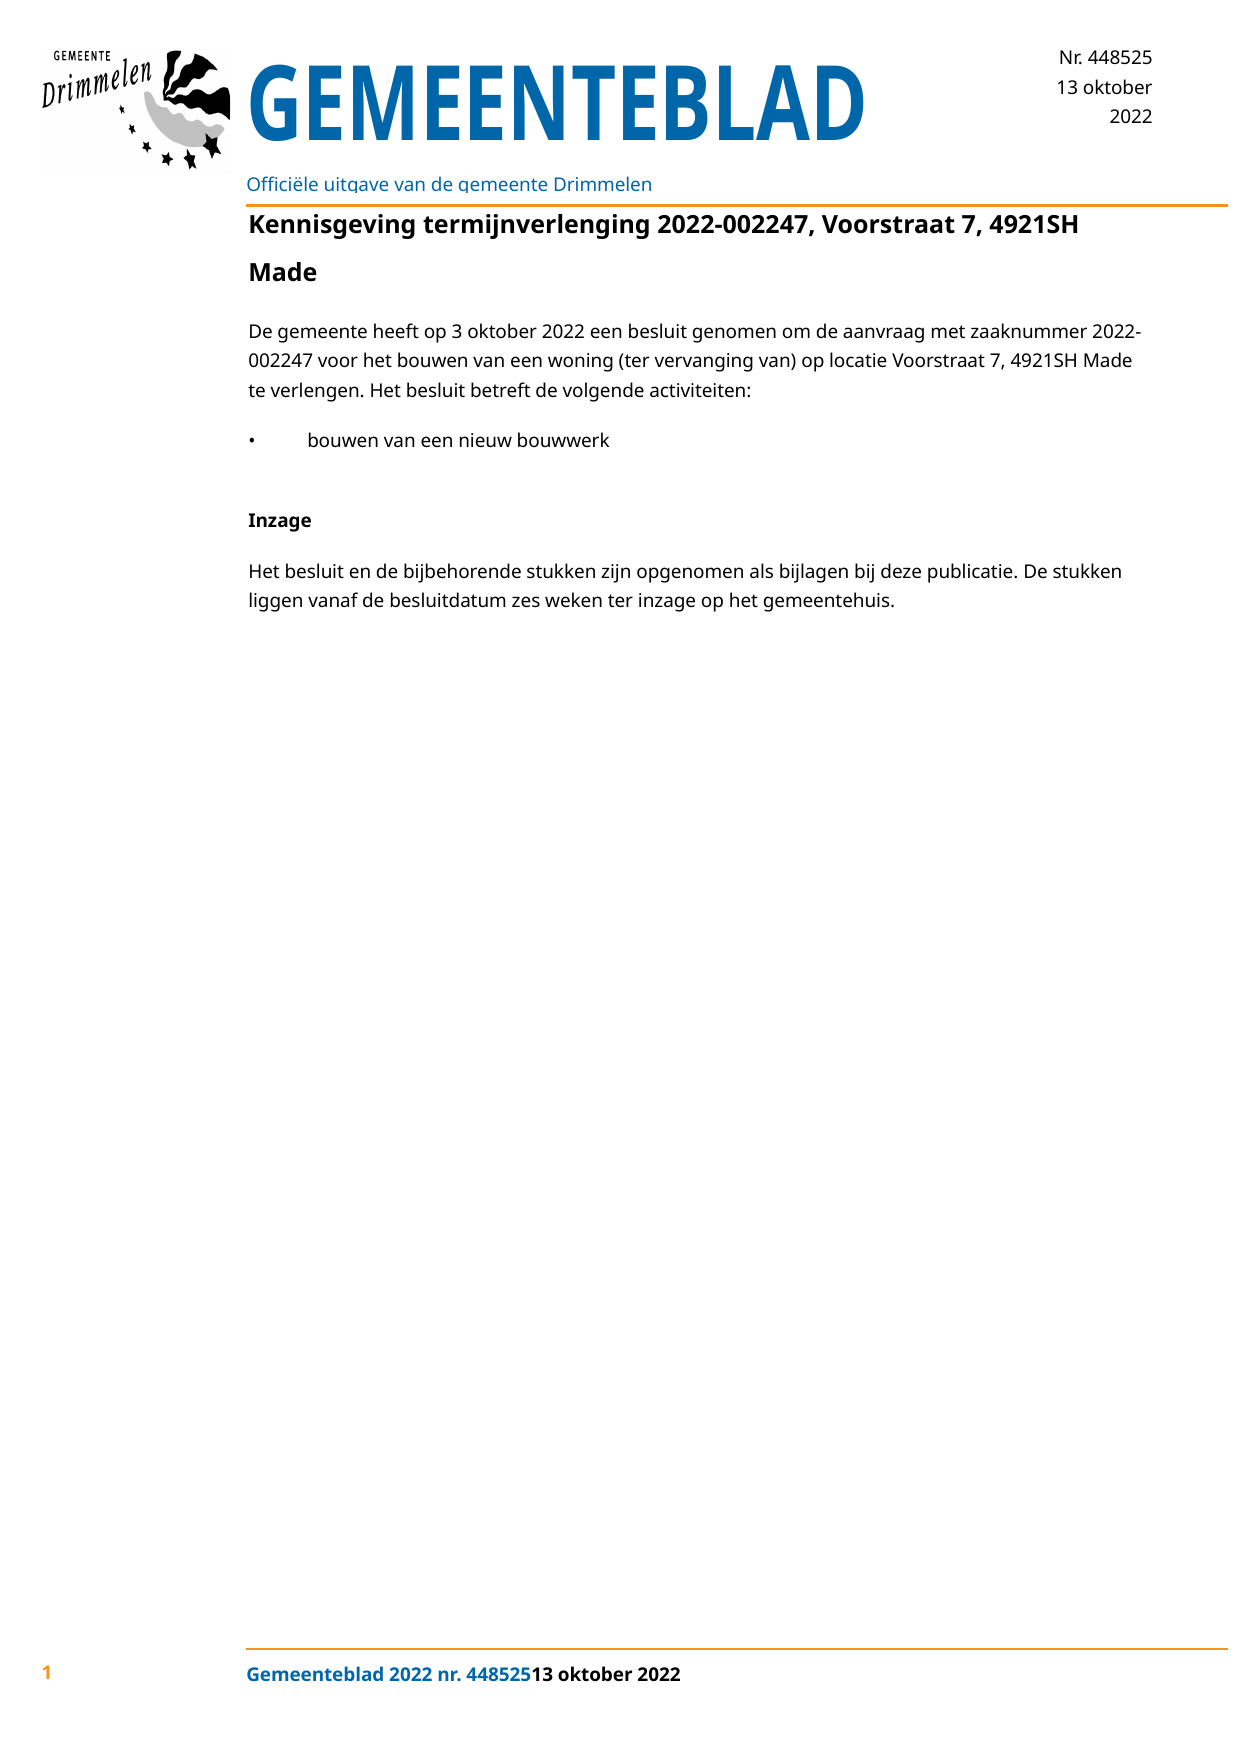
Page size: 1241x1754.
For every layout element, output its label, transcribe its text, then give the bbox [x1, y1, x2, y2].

picture [41, 47, 231, 172]
list bouwen van een nieuw bouwwerk [248, 427, 1152, 453]
text Kennisgeving termijnverlenging 2022-002247, Voorstraat 7, 4921SH Made [248, 207, 1152, 288]
text Inzage [248, 507, 1152, 533]
text Het besluit en de bijbehorende stukken zijn opgenomen als bijlagen bij deze publicatie. De stukken liggen vanaf de besluitdatum zes weken ter inzage op het gemeentehuis. [248, 558, 1152, 613]
text De gemeente heeft op 3 oktober 2022 een besluit genomen om de aanvraag met zaaknummer 2022-002247 voor het bouwen van een woning (ter vervanging van) op locatie Voorstraat 7, 4921SH Made te verlengen. Het besluit betreft de volgende activiteiten: [248, 318, 1152, 403]
